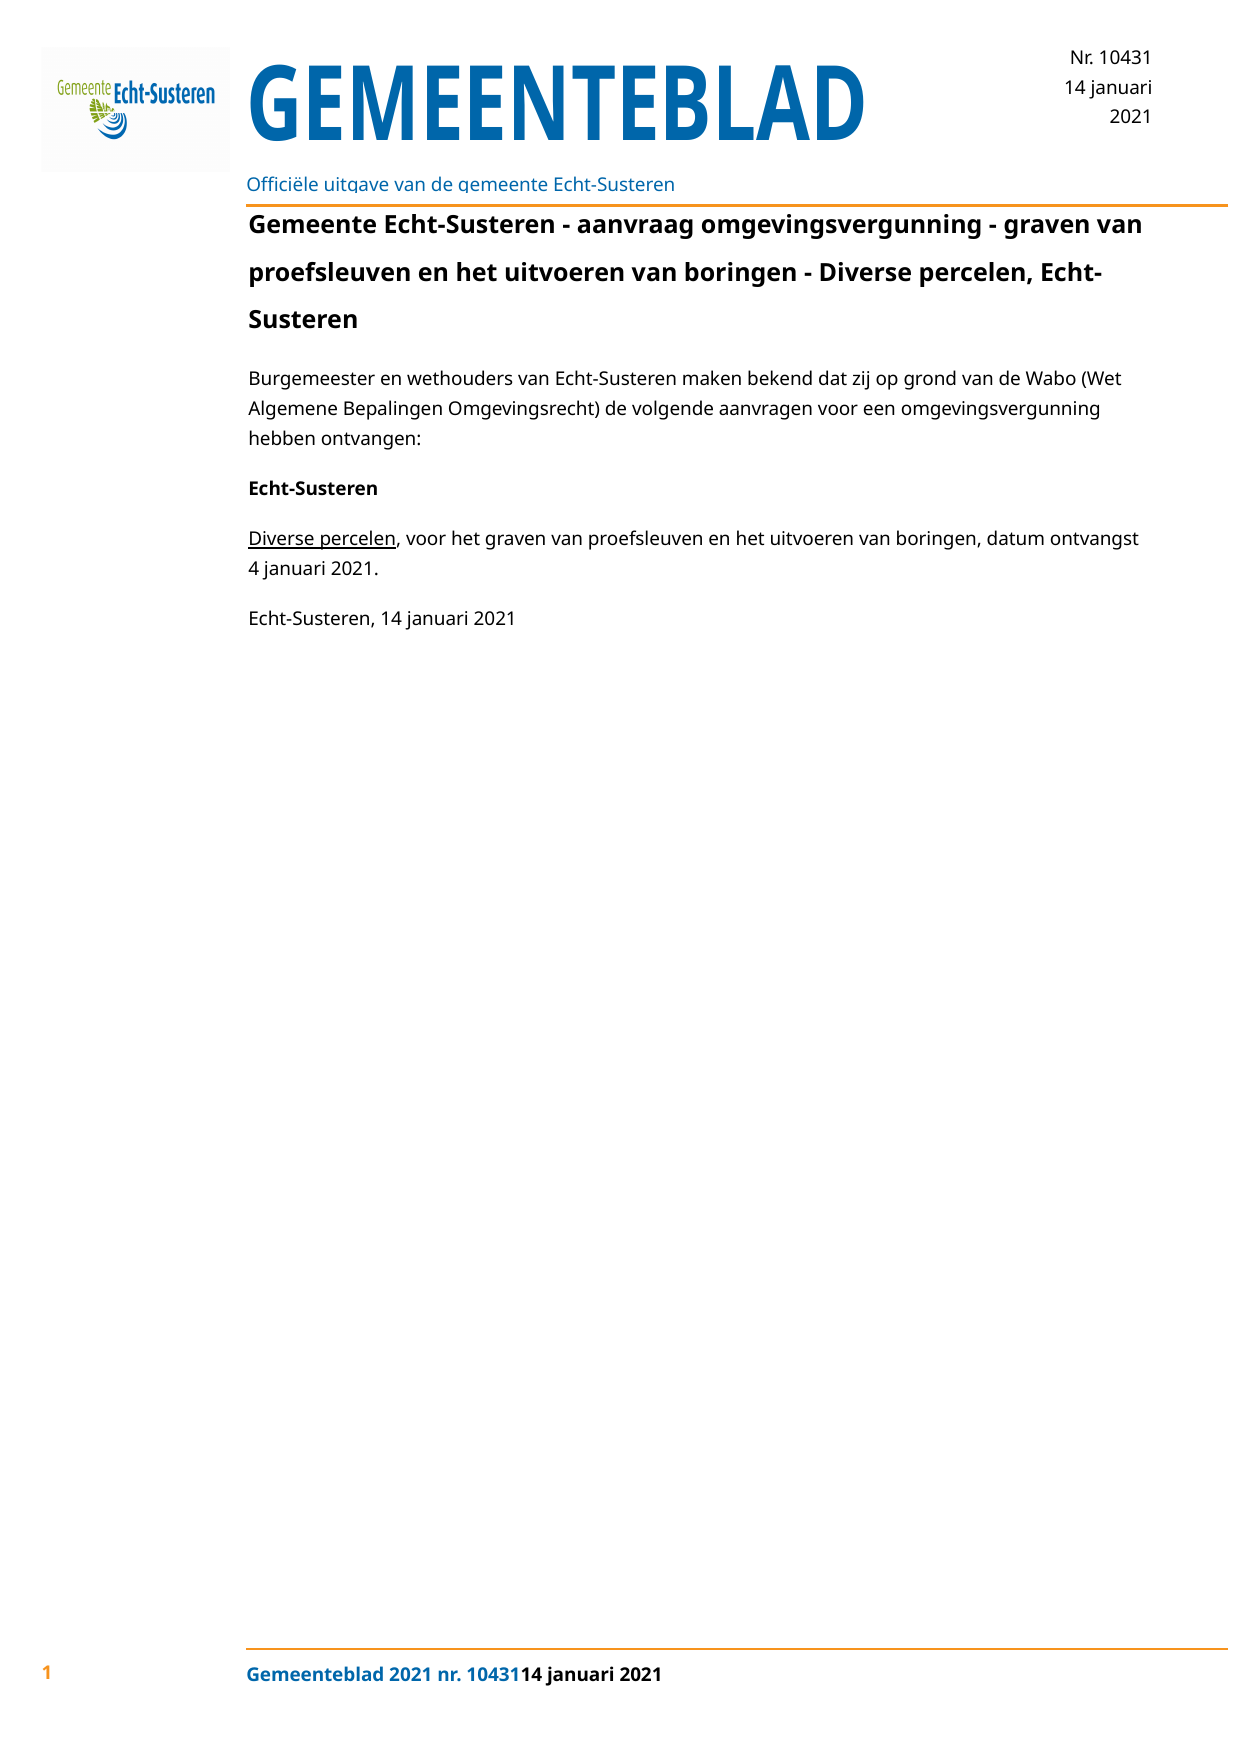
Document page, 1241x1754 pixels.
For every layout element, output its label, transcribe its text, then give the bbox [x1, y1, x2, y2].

picture [41, 47, 231, 172]
text Echt-Susteren, 14 januari 2021 [248, 606, 1152, 631]
text Echt-Susteren [248, 475, 1152, 501]
text Diverse percelen, voor het graven van proefsleuven en het uitvoeren van boringen, datum ontvangst 4 januari 2021. [248, 526, 1152, 581]
text Burgemeester en wethouders van Echt-Susteren maken bekend dat zij op grond van de Wabo (Wet Algemene Bepalingen Omgevingsrecht) de volgende aanvragen voor een omgevingsvergunning hebben ontvangen: [248, 366, 1152, 450]
text Gemeente Echt-Susteren - aanvraag omgevingsvergunning - graven van proefsleuven en het uitvoeren van boringen - Diverse percelen, Echt-Susteren [248, 207, 1152, 336]
